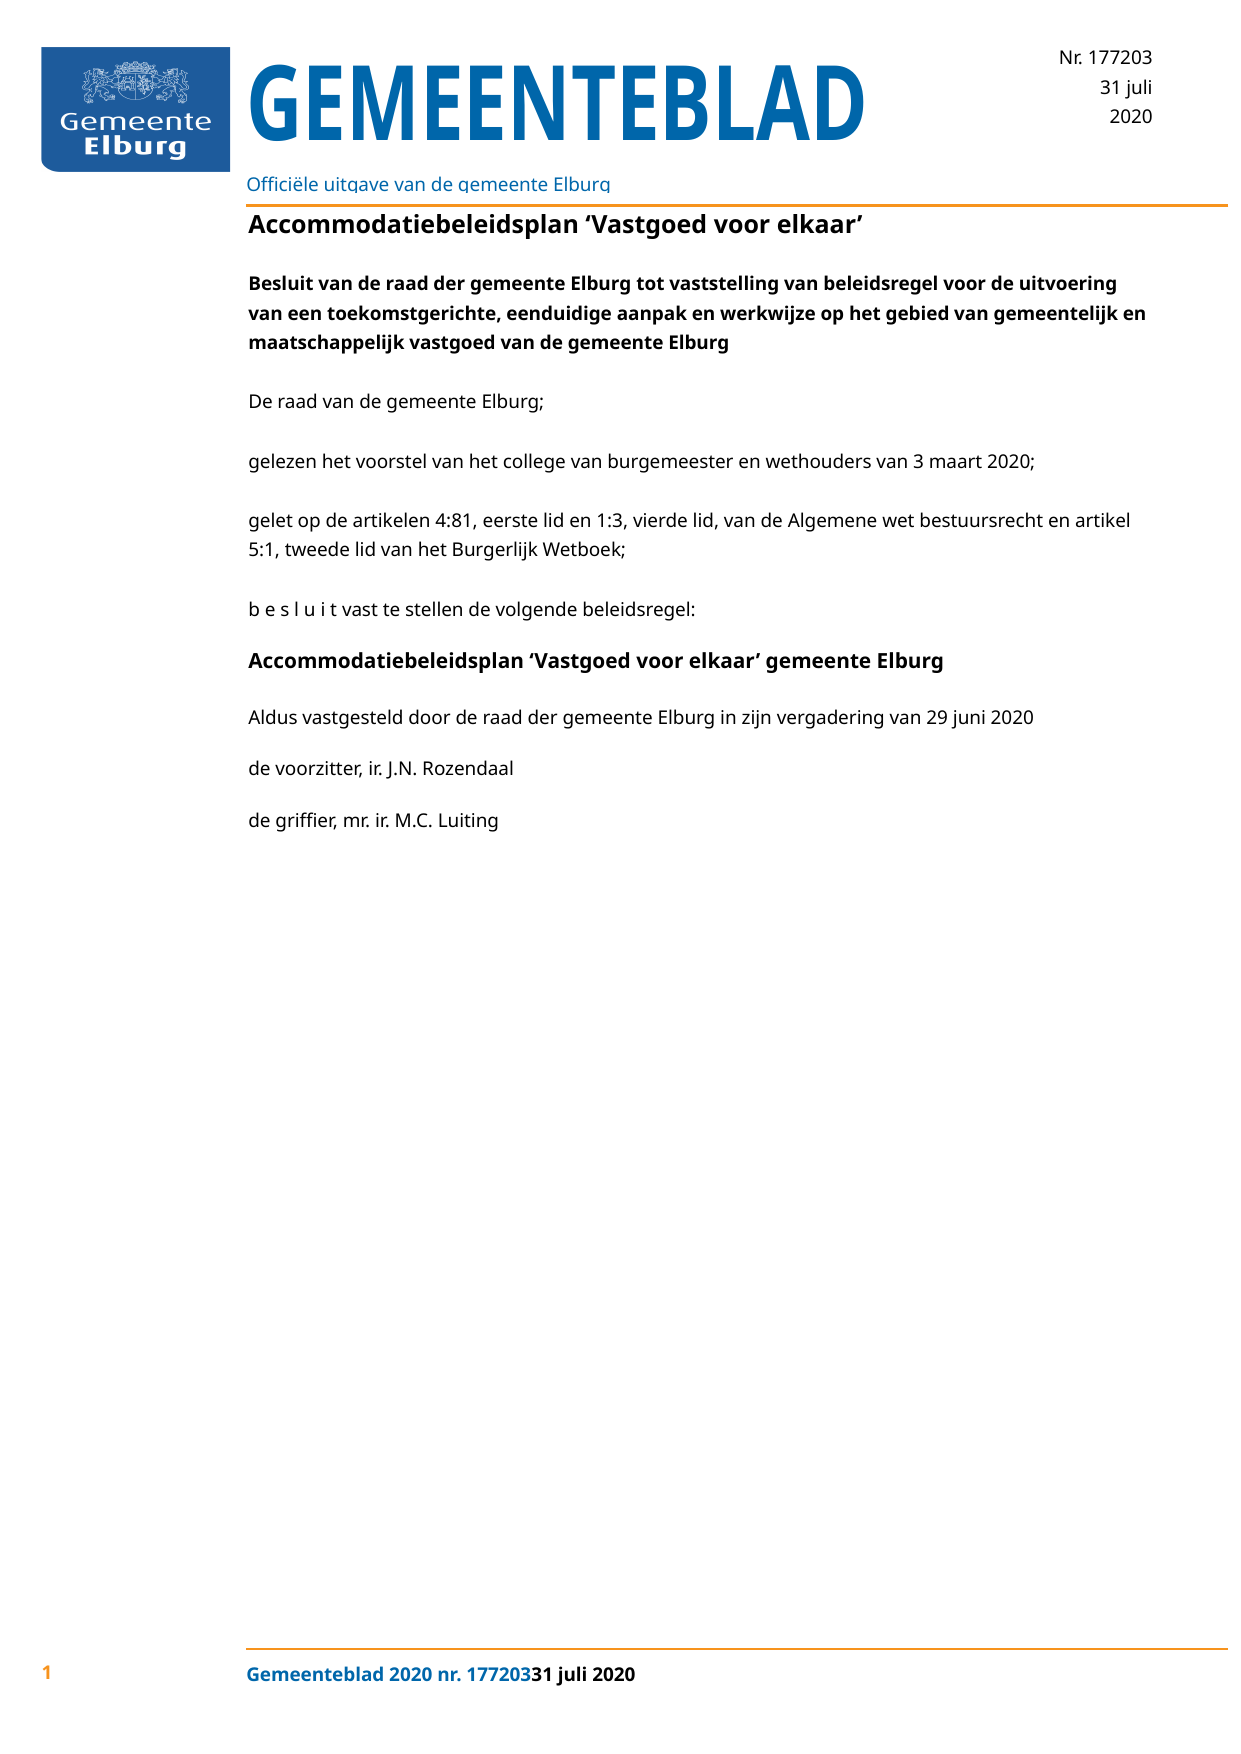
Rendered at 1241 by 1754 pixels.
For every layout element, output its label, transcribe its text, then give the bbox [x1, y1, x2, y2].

text Accommodatiebeleidsplan ‘Vastgoed voor elkaar’ gemeente Elburg [248, 646, 1152, 674]
text Accommodatiebeleidsplan ‘Vastgoed voor elkaar’ [248, 207, 1152, 241]
text gelezen het voorstel van het college van burgemeester en wethouders van 3 maart 2020; [248, 448, 1152, 473]
text de griffier, mr. ir. M.C. Luiting [248, 807, 1152, 833]
text De raad van de gemeente Elburg; [248, 389, 1152, 414]
text de voorzitter, ir. J.N. Rozendaal [248, 756, 1152, 781]
text b e s l u i t vast te stellen de volgende beleidsregel: [248, 596, 1152, 621]
text Aldus vastgesteld door de raad der gemeente Elburg in zijn vergadering van 29 juni 2020 [248, 704, 1152, 730]
picture [41, 47, 231, 172]
text gelet op de artikelen 4:81, eerste lid en 1:3, vierde lid, van de Algemene wet bestuursrecht en artikel 5:1, tweede lid van het Burgerlijk Wetboek; [248, 507, 1152, 562]
text Besluit van de raad der gemeente Elburg tot vaststelling van beleidsregel voor de uitvoering van een toekomstgerichte, eenduidige aanpak en werkwijze op het gebied van gemeentelijk en maatschappelijk vastgoed van de gemeente Elburg [248, 270, 1152, 355]
